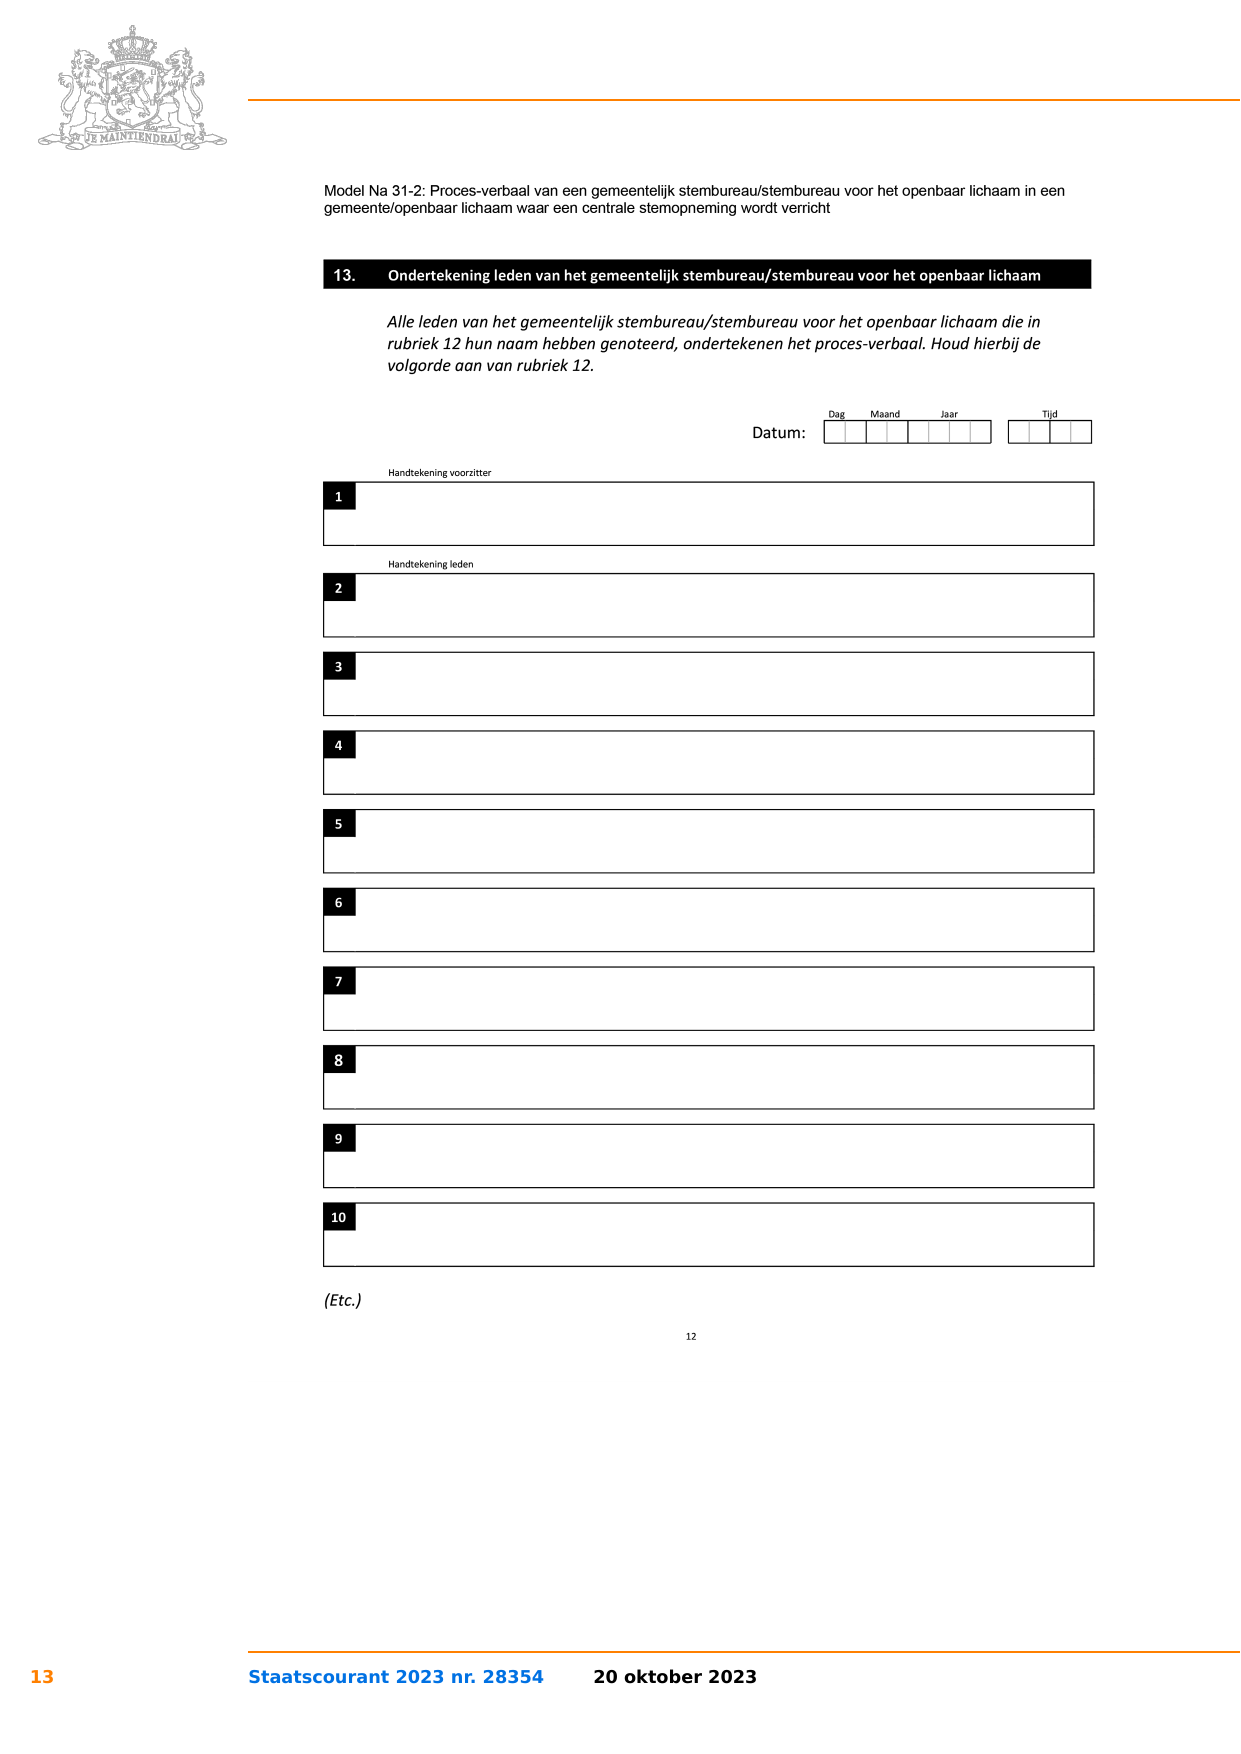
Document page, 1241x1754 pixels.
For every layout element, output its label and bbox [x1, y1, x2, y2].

picture [248, 130, 1134, 1382]
picture [38, 25, 227, 150]
